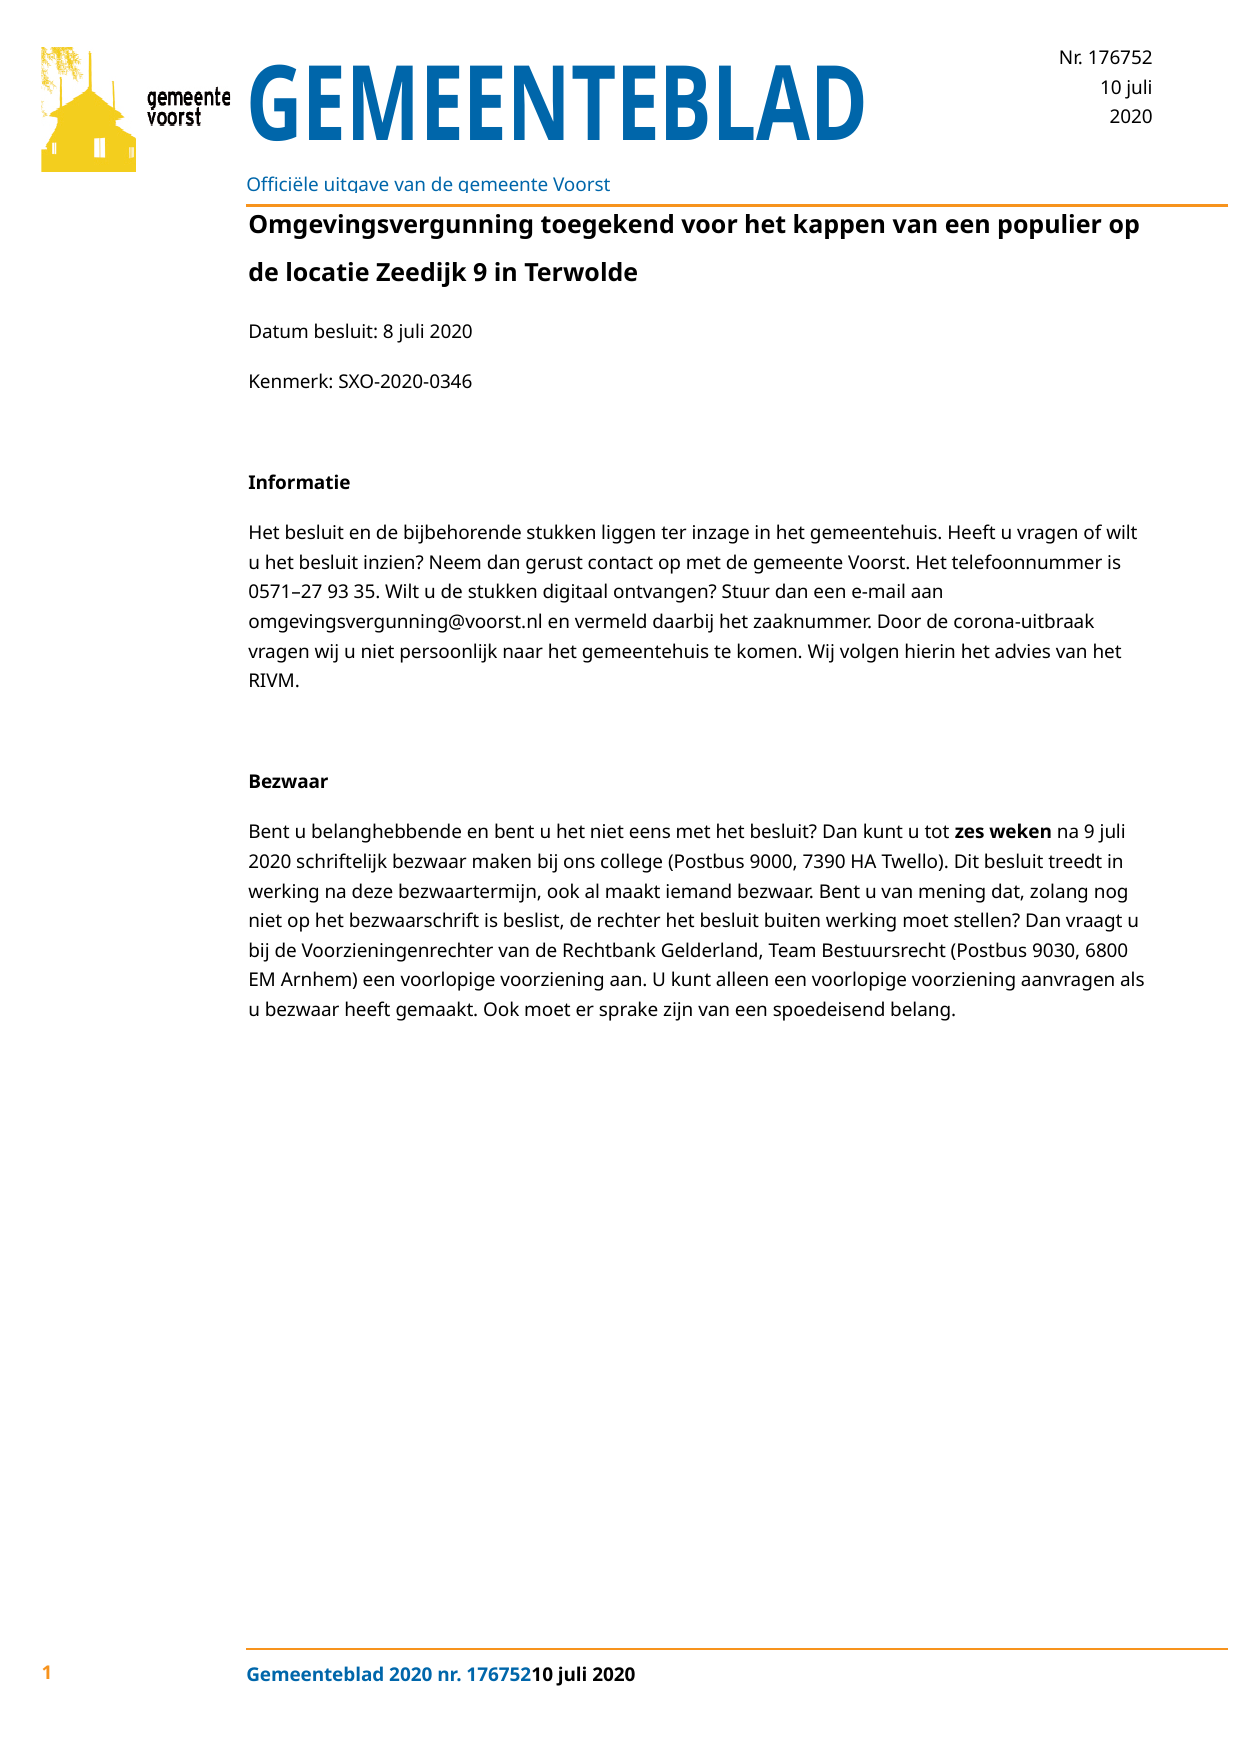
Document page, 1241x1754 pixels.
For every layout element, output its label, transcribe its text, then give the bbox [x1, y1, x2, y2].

text Het besluit en de bijbehorende stukken liggen ter inzage in het gemeentehuis. Heeft u vragen of wilt u het besluit inzien? Neem dan gerust contact op met de gemeente Voorst. Het telefoonnummer is 0571–27 93 35. Wilt u de stukken digitaal ontvangen? Stuur dan een e-mail aan omgevingsvergunning@voorst.nl en vermeld daarbij het zaaknummer. Door de corona-uitbraak vragen wij u niet persoonlijk naar het gemeentehuis te komen. Wij volgen hierin het advies van het RIVM. [248, 519, 1152, 693]
picture [41, 47, 231, 172]
text Omgevingsvergunning toegekend voor het kappen van een populier op de locatie Zeedijk 9 in Terwolde [248, 207, 1152, 288]
text Kenmerk: SXO-2020-0346 [248, 368, 1152, 394]
text Bezwaar [248, 768, 1152, 794]
text Bent u belanghebbende en bent u het niet eens met het besluit? Dan kunt u tot zes weken na 9 juli 2020 schriftelijk bezwaar maken bij ons college (Postbus 9000, 7390 HA Twello). Dit besluit treedt in werking na deze bezwaartermijn, ook al maakt iemand bezwaar. Bent u van mening dat, zolang nog niet op het bezwaarschrift is beslist, de rechter het besluit buiten werking moet stellen? Dan vraagt u bij de Voorzieningenrechter van de Rechtbank Gelderland, Team Bestuursrecht (Postbus 9030, 6800 EM Arnhem) een voorlopige voorziening aan. U kunt alleen een voorlopige voorziening aanvragen als u bezwaar heeft gemaakt. Ook moet er sprake zijn van een spoedeisend belang. [248, 819, 1152, 1022]
text Informatie [248, 469, 1152, 495]
text Datum besluit: 8 juli 2020 [248, 318, 1152, 344]
